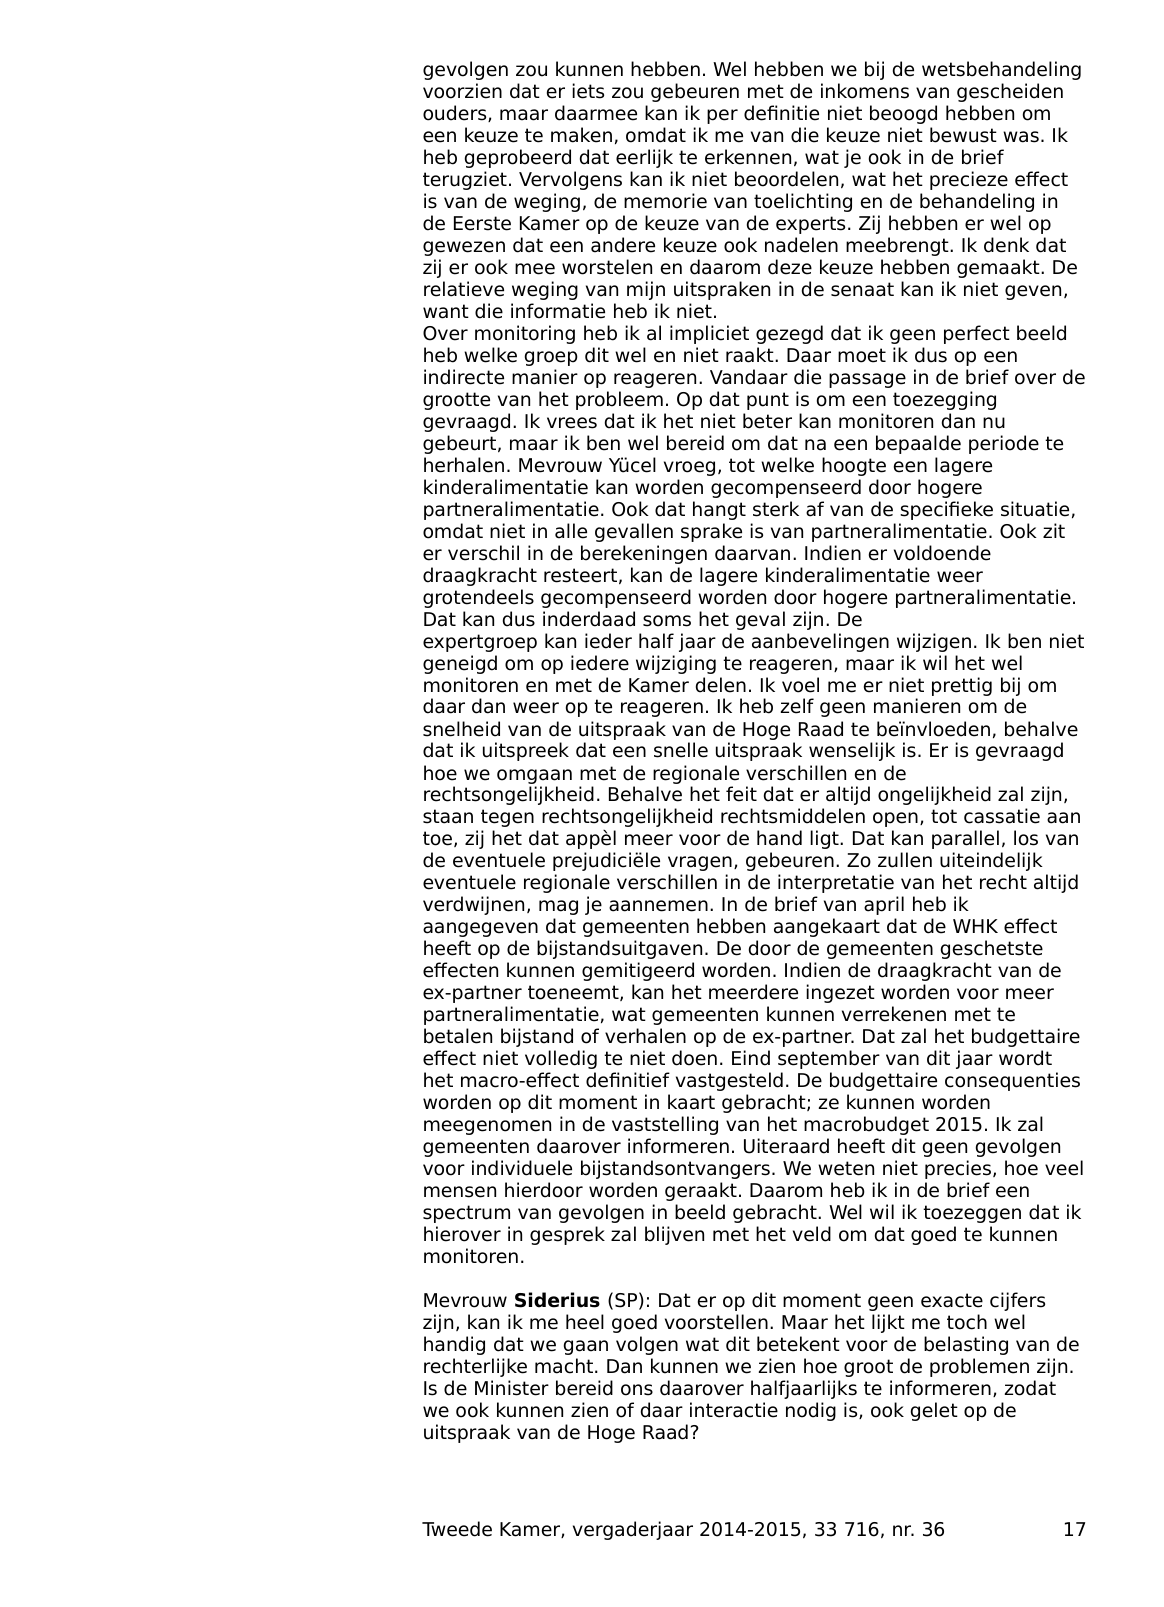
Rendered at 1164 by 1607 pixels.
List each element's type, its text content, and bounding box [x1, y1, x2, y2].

text Mevrouw Siderius (SP): Dat er op dit moment geen exacte cijfers zijn, kan ik me heel goed voorstellen. Maar het lijkt me toch wel handig dat we gaan volgen wat dit betekent voor de belasting van de rechterlijke macht. Dan kunnen we zien hoe groot de problemen zijn. Is de Minister bereid ons daarover halfjaarlijks te informeren, zodat we ook kunnen zien of daar interactie nodig is, ook gelet op de uitspraak van de Hoge Raad? [422, 1290, 1087, 1444]
text expertgroep kan ieder half jaar de aanbevelingen wijzigen. Ik ben niet geneigd om op iedere wijziging te reageren, maar ik wil het wel monitoren en met de Kamer delen. Ik voel me er niet prettig bij om daar dan weer op te reageren. Ik heb zelf geen manieren om de snelheid van de uitspraak van de Hoge Raad te beïnvloeden, behalve dat ik uitspreek dat een snelle uitspraak wenselijk is. Er is gevraagd hoe we omgaan met de regionale verschillen en de rechtsongelijkheid. Behalve het feit dat er altijd ongelijkheid zal zijn, staan tegen rechtsongelijkheid rechtsmiddelen open, tot cassatie aan toe, zij het dat appèl meer voor de hand ligt. Dat kan parallel, los van de eventuele prejudiciële vragen, gebeuren. Zo zullen uiteindelijk eventuele regionale verschillen in de interpretatie van het recht altijd verdwijnen, mag je aannemen. In de brief van april heb ik aangegeven dat gemeenten hebben aangekaart dat de WHK effect heeft op de bijstandsuitgaven. De door de gemeenten geschetste effecten kunnen gemitigeerd worden. Indien de draagkracht van de ex-partner toeneemt, kan het meerdere ingezet worden voor meer partneralimentatie, wat gemeenten kunnen verrekenen met te betalen bijstand of verhalen op de ex-partner. Dat zal het budgettaire effect niet volledig te niet doen. Eind september van dit jaar wordt het macro-effect definitief vastgesteld. De budgettaire consequenties worden op dit moment in kaart gebracht; ze kunnen worden meegenomen in de vaststelling van het macrobudget 2015. Ik zal gemeenten daarover informeren. Uiteraard heeft dit geen gevolgen voor individuele bijstandsontvangers. We weten niet precies, hoe veel mensen hierdoor worden geraakt. Daarom heb ik in de brief een spectrum van gevolgen in beeld gebracht. Wel wil ik toezeggen dat ik hierover in gesprek zal blijven met het veld om dat goed te kunnen monitoren. [422, 631, 1087, 1268]
text Over monitoring heb ik al impliciet gezegd dat ik geen perfect beeld heb welke groep dit wel en niet raakt. Daar moet ik dus op een indirecte manier op reageren. Vandaar die passage in de brief over de grootte van het probleem. Op dat punt is om een toezegging gevraagd. Ik vrees dat ik het niet beter kan monitoren dan nu gebeurt, maar ik ben wel bereid om dat na een bepaalde periode te herhalen. Mevrouw Yücel vroeg, tot welke hoogte een lagere kinderalimentatie kan worden gecompenseerd door hogere partneralimentatie. Ook dat hangt sterk af van de specifieke situatie, omdat niet in alle gevallen sprake is van partneralimentatie. Ook zit er verschil in de berekeningen daarvan. Indien er voldoende draagkracht resteert, kan de lagere kinderalimentatie weer grotendeels gecompenseerd worden door hogere partneralimentatie. Dat kan dus inderdaad soms het geval zijn. De [422, 323, 1087, 631]
text gevolgen zou kunnen hebben. Wel hebben we bij de wetsbehandeling voorzien dat er iets zou gebeuren met de inkomens van gescheiden ouders, maar daarmee kan ik per definitie niet beoogd hebben om een keuze te maken, omdat ik me van die keuze niet bewust was. Ik heb geprobeerd dat eerlijk te erkennen, wat je ook in de brief terugziet. Vervolgens kan ik niet beoordelen, wat het precieze effect is van de weging, de memorie van toelichting en de behandeling in de Eerste Kamer op de keuze van de experts. Zij hebben er wel op gewezen dat een andere keuze ook nadelen meebrengt. Ik denk dat zij er ook mee worstelen en daarom deze keuze hebben gemaakt. De relatieve weging van mijn uitspraken in de senaat kan ik niet geven, want die informatie heb ik niet. [422, 59, 1087, 323]
